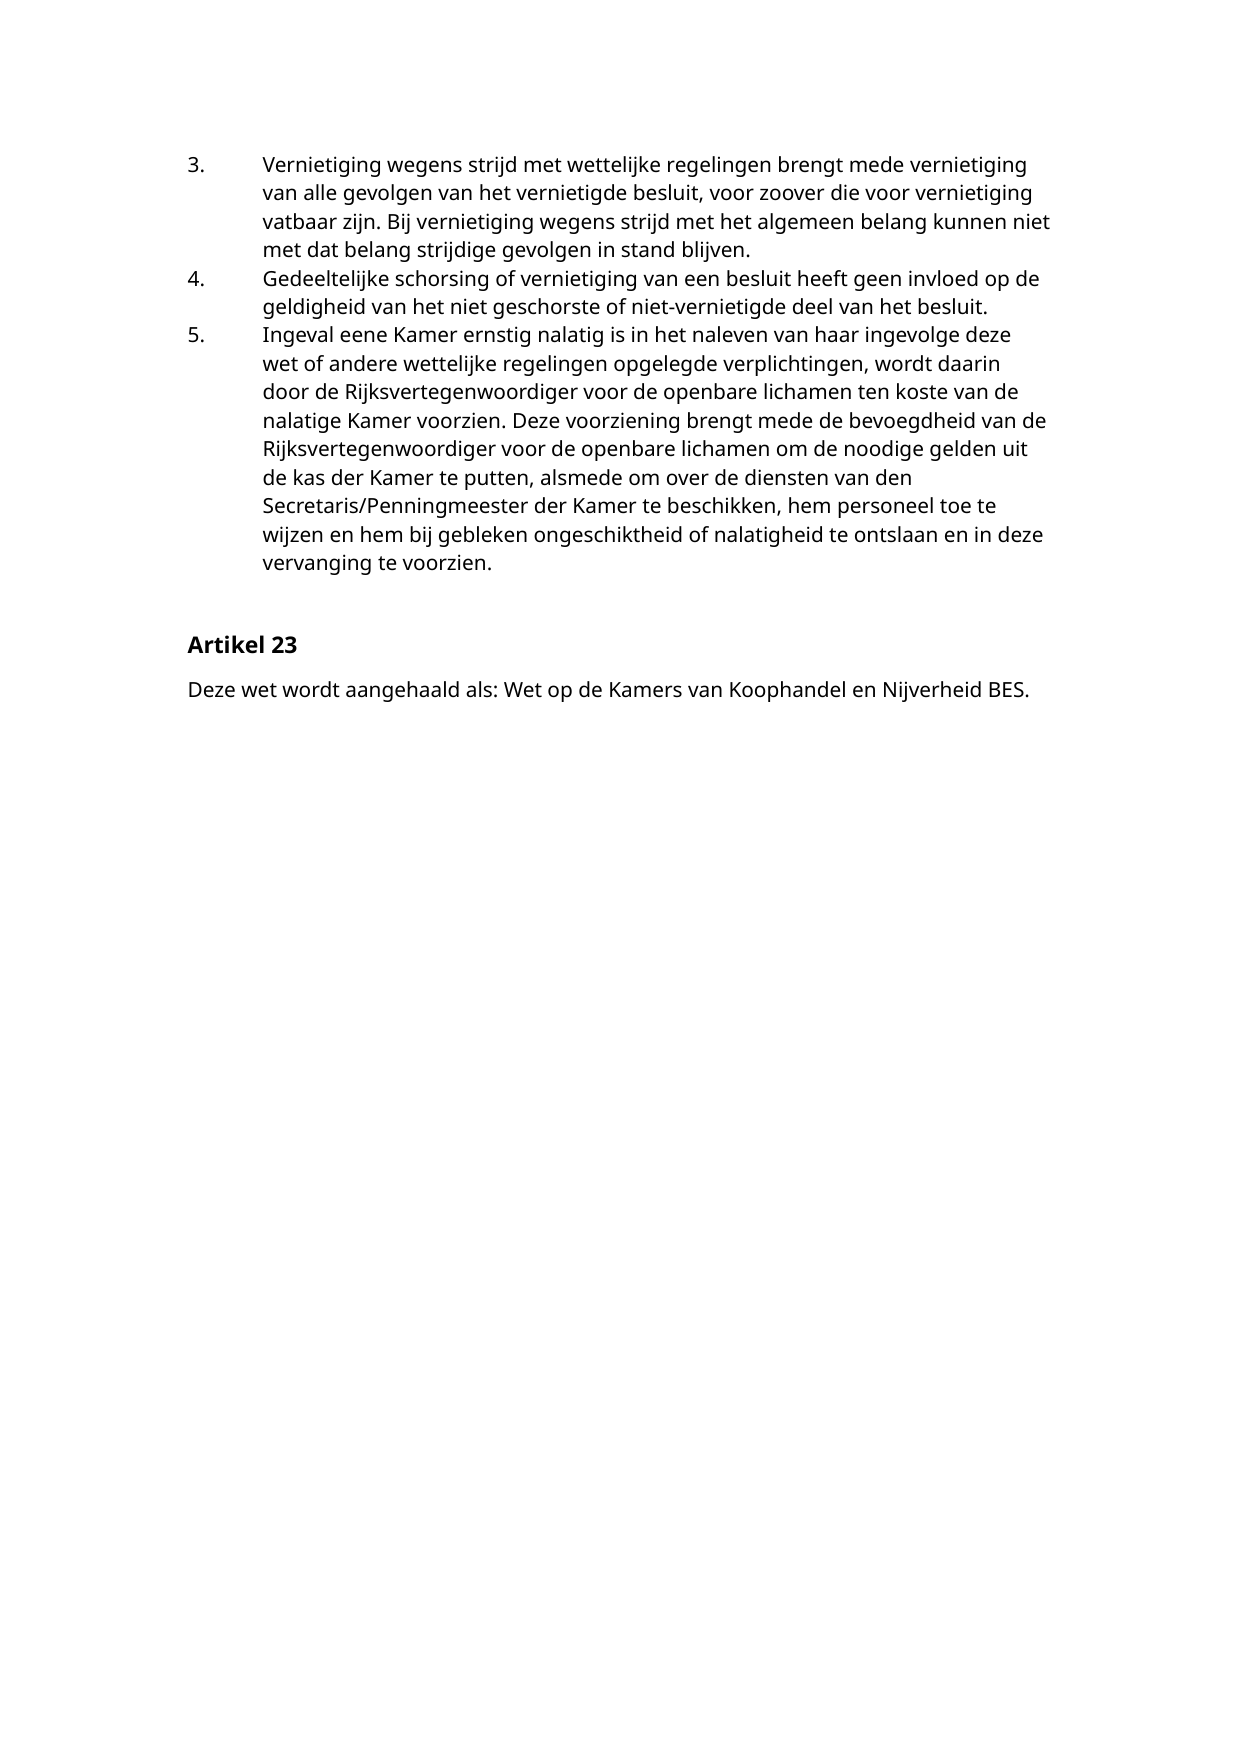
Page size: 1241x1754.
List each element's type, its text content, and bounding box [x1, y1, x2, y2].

list Ingeval eene Kamer ernstig nalatig is in het naleven van haar ingevolge deze wet of andere wettelijke regelingen opgelegde verplichtingen, wordt daarin door de Rijksvertegenwoordiger voor de openbare lichamen ten koste van de nalatige Kamer voorzien. Deze voorziening brengt mede de bevoegdheid van de Rijksvertegenwoordiger voor de openbare lichamen om de noodige gelden uit de kas der Kamer te putten, alsmede om over de diensten van den Secretaris/Penningmeester der Kamer te beschikken, hem personeel toe te wijzen en hem bij gebleken ongeschiktheid of nalatigheid te ontslaan en in deze vervanging te voorzien. [187, 321, 1053, 577]
list Gedeeltelijke schorsing of vernietiging van een besluit heeft geen invloed op de geldigheid van het niet geschorste of niet-vernietigde deel van het besluit. [187, 264, 1053, 321]
list Vernietiging wegens strijd met wettelijke regelingen brengt mede vernietiging van alle gevolgen van het vernietigde besluit, voor zoover die voor vernietiging vatbaar zijn. Bij vernietiging wegens strijd met het algemeen belang kunnen niet met dat belang strijdige gevolgen in stand blijven. [187, 150, 1053, 264]
subtitle Artikel 23 [187, 629, 1053, 660]
text Deze wet wordt aangehaald als: Wet op de Kamers van Koophandel en Nijverheid BES. [187, 675, 1053, 704]
